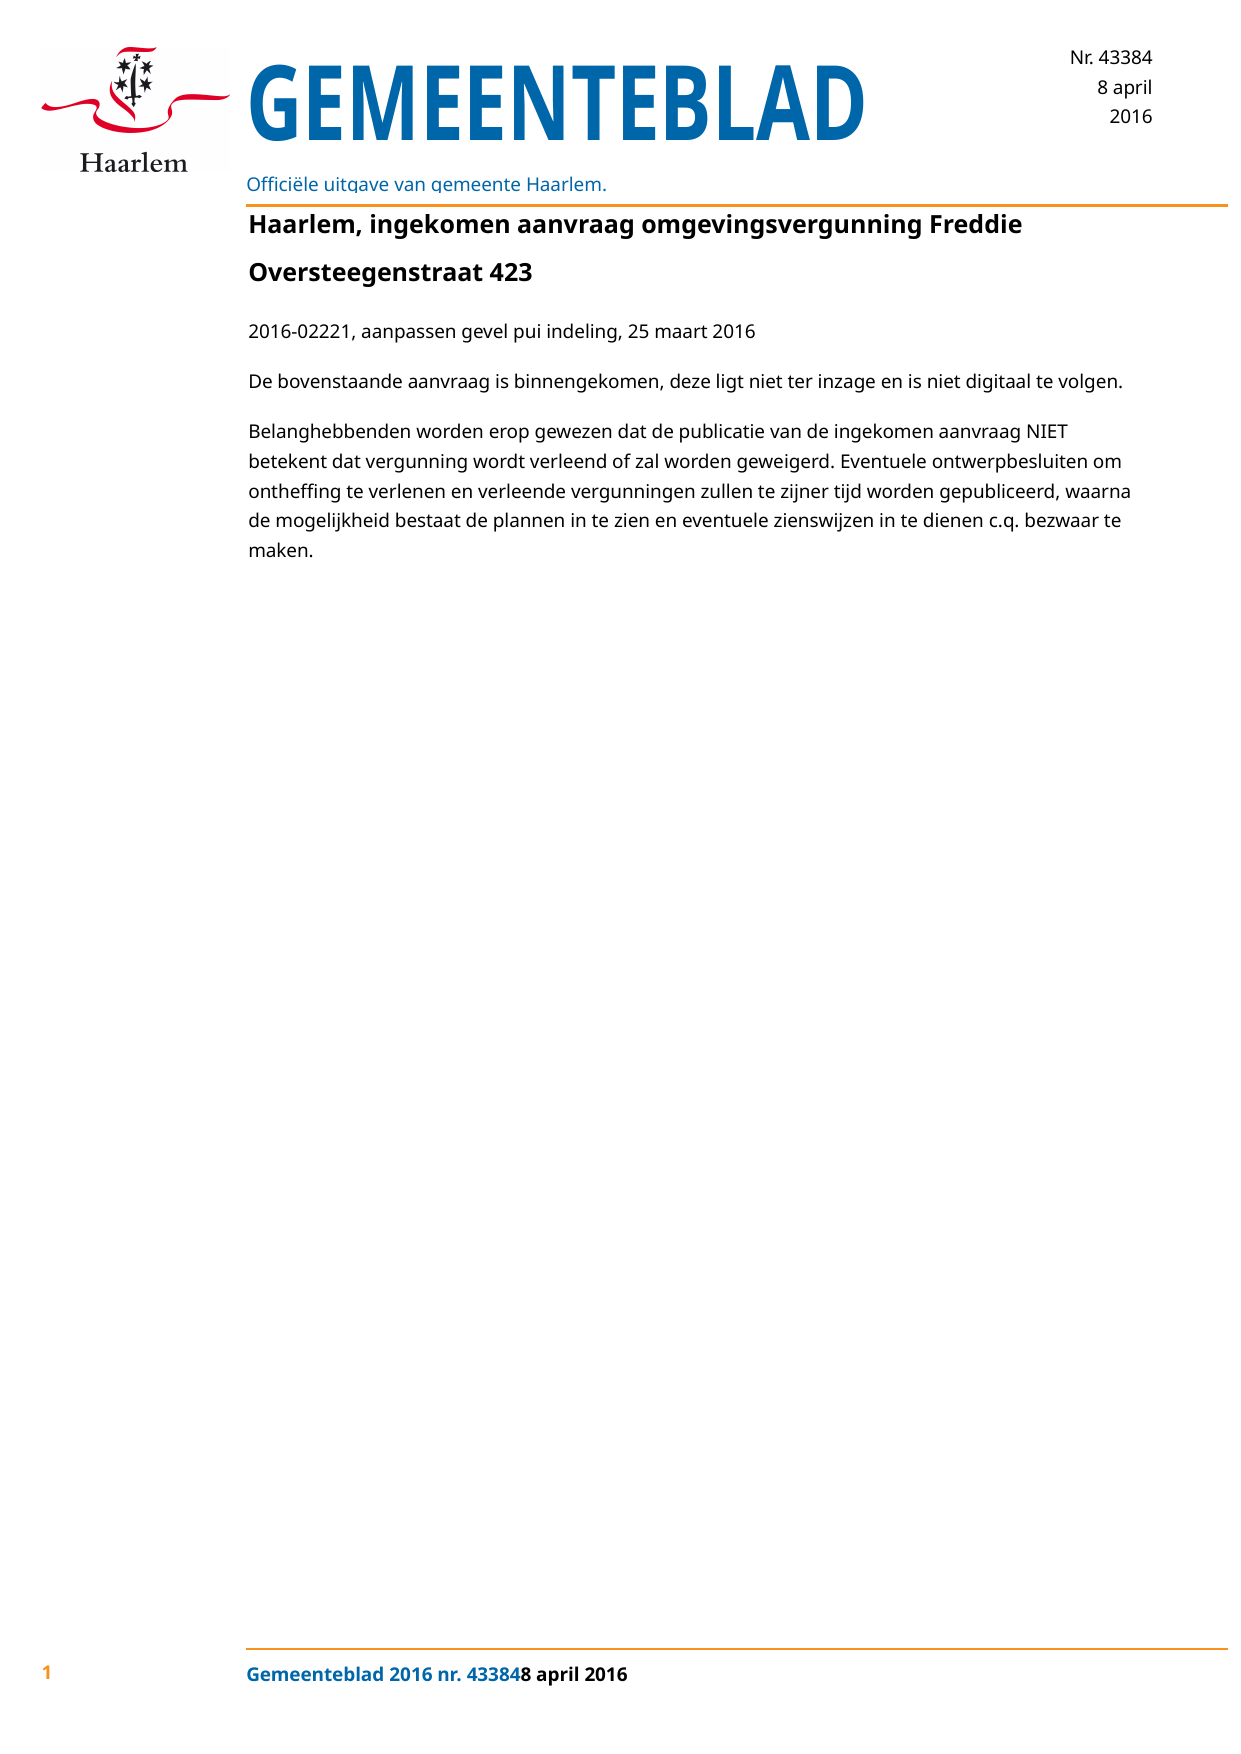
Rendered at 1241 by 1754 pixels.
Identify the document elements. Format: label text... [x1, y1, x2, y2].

text Haarlem, ingekomen aanvraag omgevingsvergunning Freddie Oversteegenstraat 423 [248, 207, 1152, 288]
text 2016-02221, aanpassen gevel pui indeling, 25 maart 2016 [248, 318, 1152, 344]
text Belanghebbenden worden erop gewezen dat de publicatie van de ingekomen aanvraag NIET betekent dat vergunning wordt verleend of zal worden geweigerd. Eventuele ontwerpbesluiten om ontheffing te verlenen en verleende vergunningen zullen te zijner tijd worden gepubliceerd, waarna de mogelijkheid bestaat de plannen in te zien en eventuele zienswijzen in te dienen c.q. bezwaar te maken. [248, 419, 1152, 563]
text De bovenstaande aanvraag is binnengekomen, deze ligt niet ter inzage en is niet digitaal te volgen. [248, 368, 1152, 394]
picture [41, 47, 231, 172]
